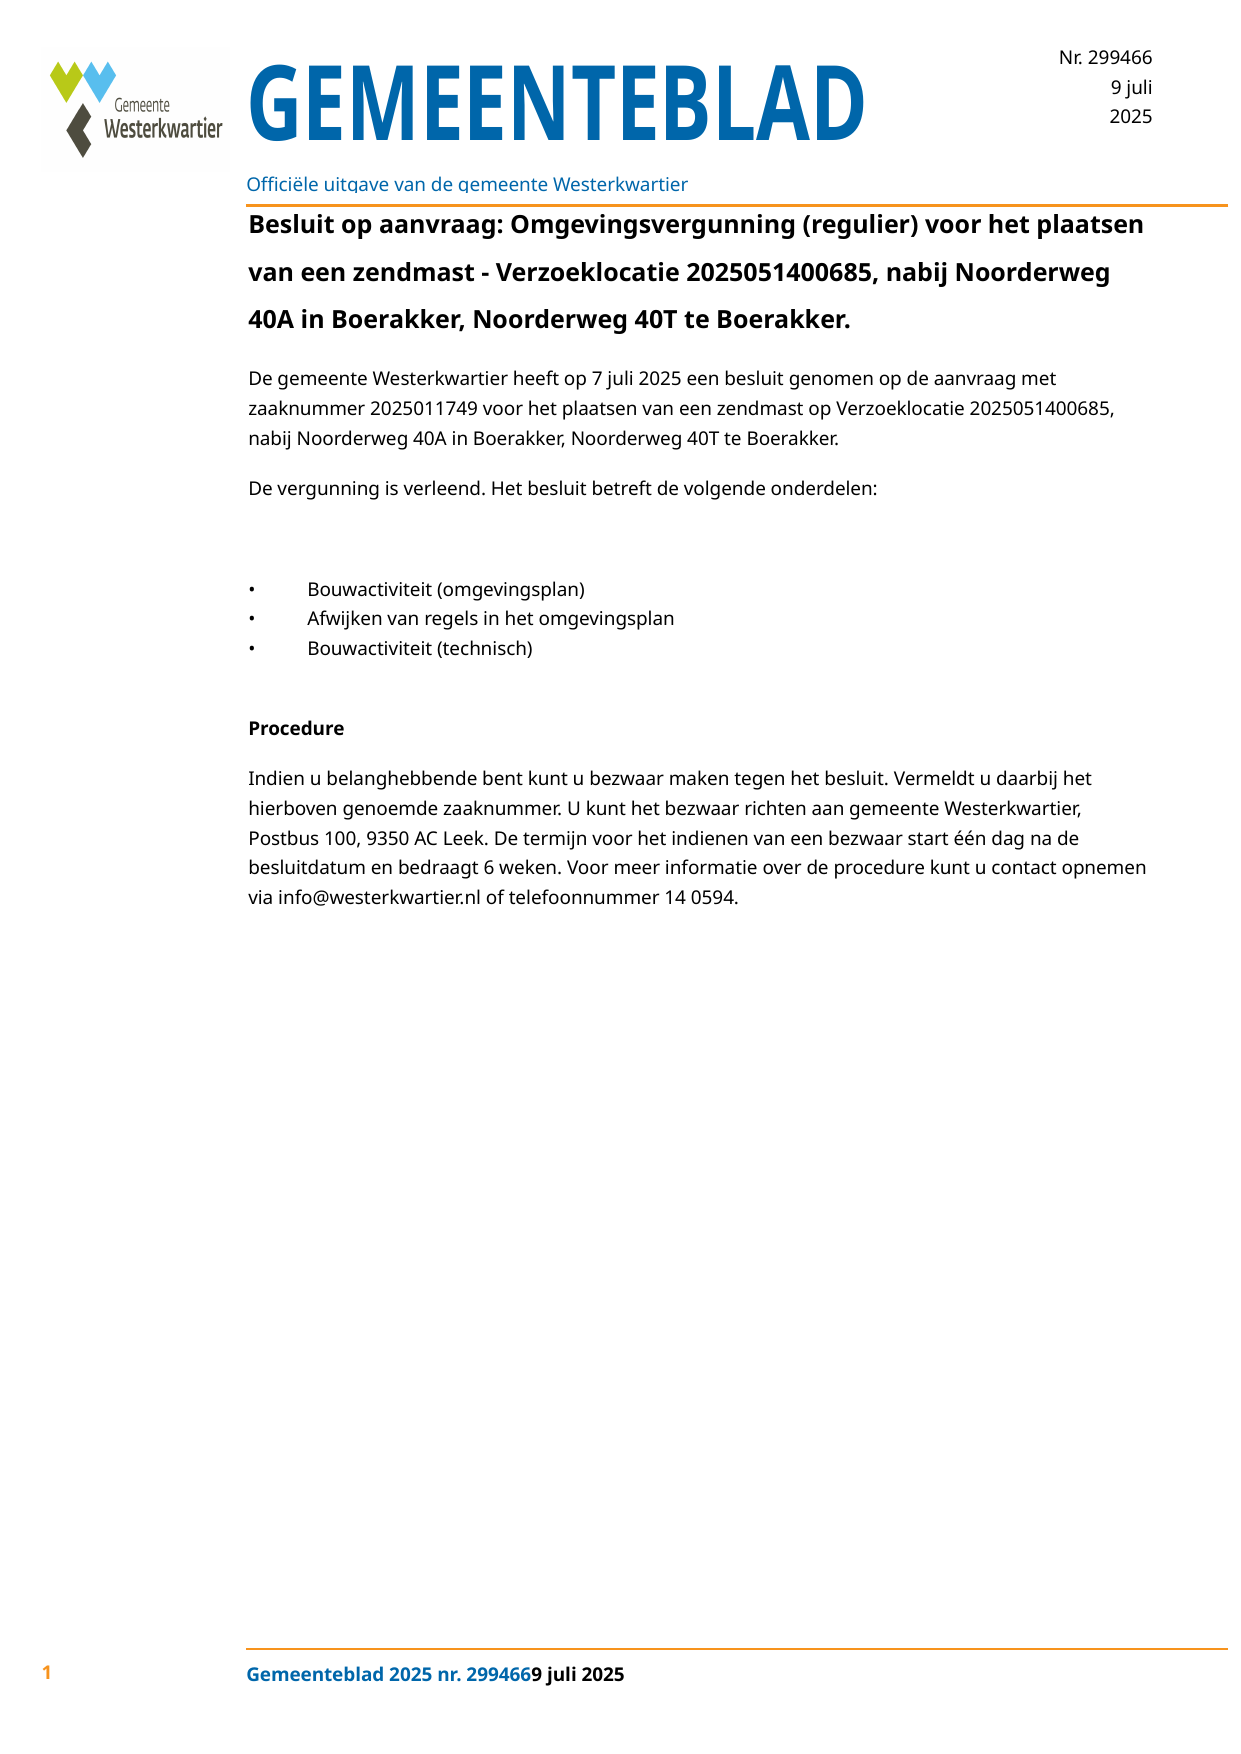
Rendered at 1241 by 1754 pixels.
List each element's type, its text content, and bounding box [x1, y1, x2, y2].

text Procedure [248, 715, 1152, 741]
text Indien u belanghebbende bent kunt u bezwaar maken tegen het besluit. Vermeldt u daarbij het hierboven genoemde zaaknummer. U kunt het bezwaar richten aan gemeente Westerkwartier, Postbus 100, 9350 AC Leek. De termijn voor het indienen van een bezwaar start één dag na de besluitdatum en bedraagt 6 weken. Voor meer informatie over de procedure kunt u contact opnemen via info@westerkwartier.nl of telefoonnummer 14 0594. [248, 766, 1152, 909]
text Besluit op aanvraag: Omgevingsvergunning (regulier) voor het plaatsen van een zendmast - Verzoeklocatie 2025051400685, nabij Noorderweg 40A in Boerakker, Noorderweg 40T te Boerakker. [248, 207, 1152, 336]
text De vergunning is verleend. Het besluit betreft de volgende onderdelen: [248, 475, 1152, 501]
text De gemeente Westerkwartier heeft op 7 juli 2025 een besluit genomen op de aanvraag met zaaknummer 2025011749 voor het plaatsen van een zendmast op Verzoeklocatie 2025051400685, nabij Noorderweg 40A in Boerakker, Noorderweg 40T te Boerakker. [248, 366, 1152, 450]
picture [41, 47, 231, 172]
list Bouwactiviteit (technisch) [248, 635, 1152, 661]
list Bouwactiviteit (omgevingsplan) [248, 576, 1152, 602]
list Afwijken van regels in het omgevingsplan [248, 606, 1152, 631]
